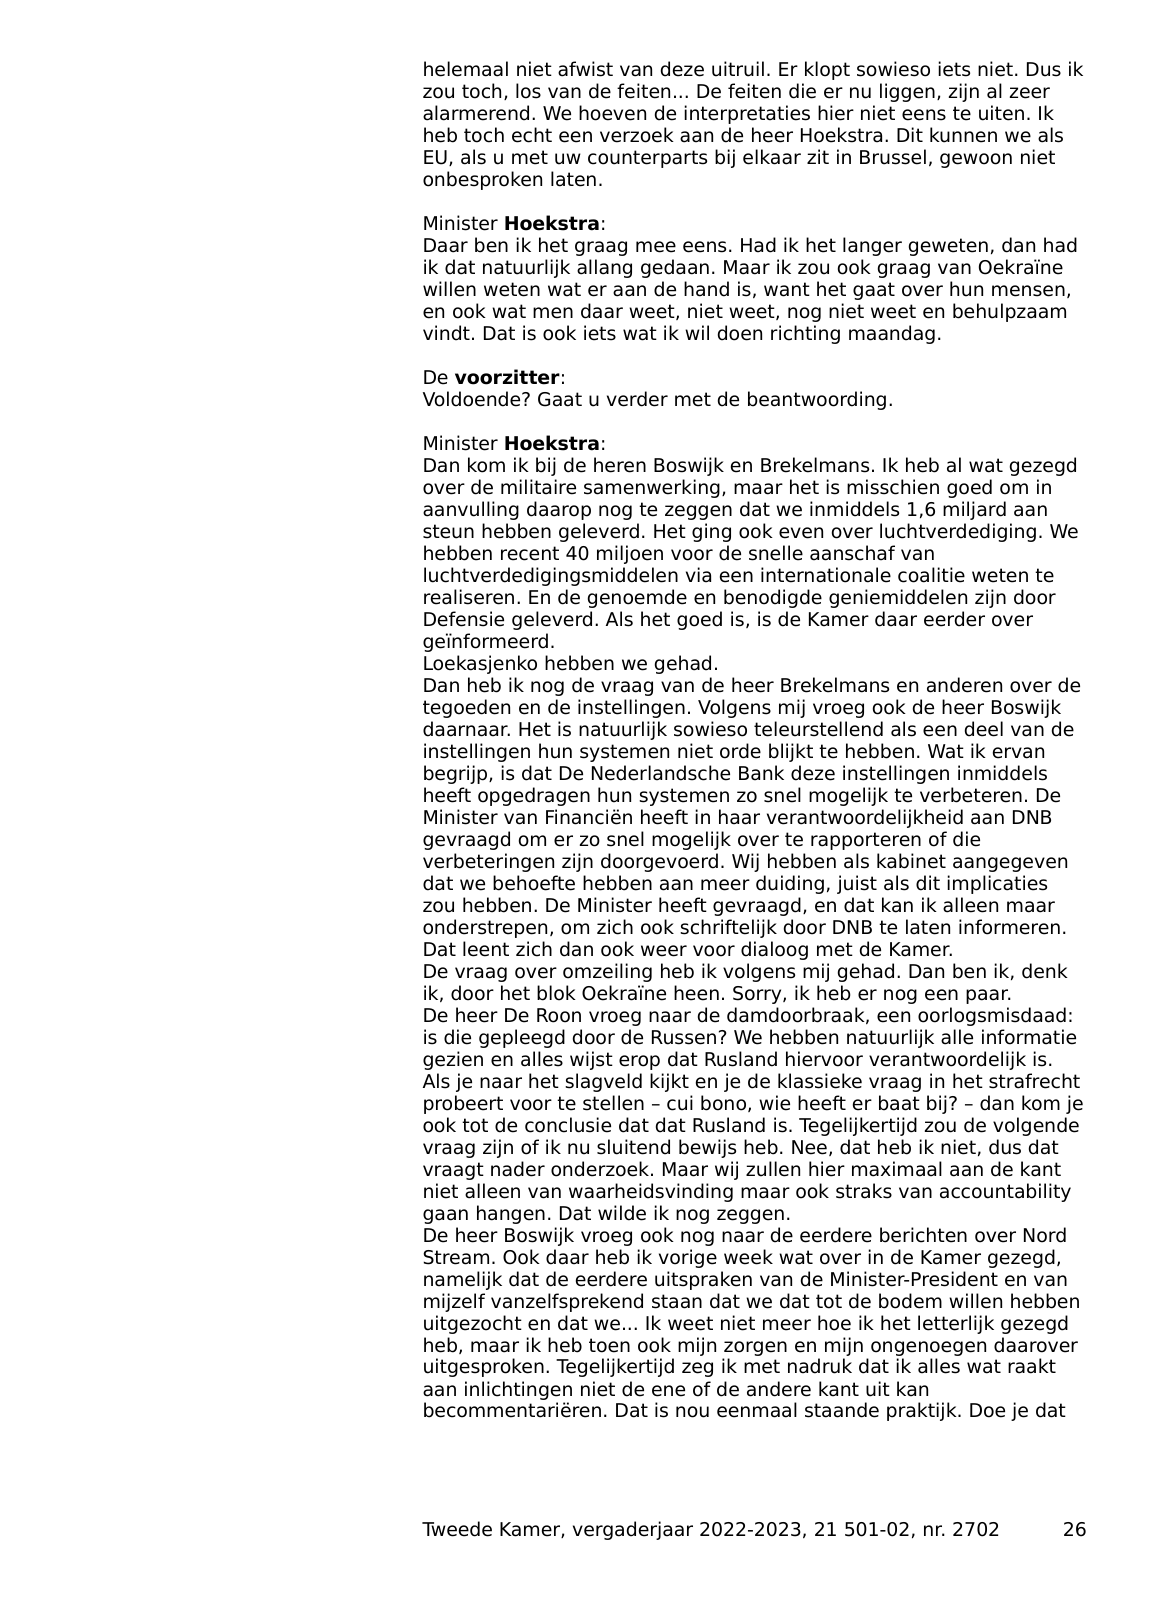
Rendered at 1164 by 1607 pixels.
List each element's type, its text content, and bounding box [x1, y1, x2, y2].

text De heer Boswijk vroeg ook nog naar de eerdere berichten over Nord Stream. Ook daar heb ik vorige week wat over in de Kamer gezegd, namelijk dat de eerdere uitspraken van de Minister-President en van mijzelf vanzelfsprekend staan dat we dat tot de bodem willen hebben uitgezocht en dat we... Ik weet niet meer hoe ik het letterlijk gezegd heb, maar ik heb toen ook mijn zorgen en mijn ongenoegen daarover uitgesproken. Tegelijkertijd zeg ik met nadruk dat ik alles wat raakt aan inlichtingen niet de ene of de andere kant uit kan becommentariëren. Dat is nou eenmaal staande praktijk. Doe je dat [422, 1224, 1087, 1422]
text Minister Hoekstra: [422, 213, 1087, 235]
text De voorzitter: [422, 367, 1087, 389]
text Voldoende? Gaat u verder met de beantwoording. [422, 389, 1087, 411]
text Minister Hoekstra: [422, 433, 1087, 455]
text Loekasjenko hebben we gehad. [422, 653, 1087, 675]
text De heer De Roon vroeg naar de damdoorbraak, een oorlogsmisdaad: is die gepleegd door de Russen? We hebben natuurlijk alle informatie gezien en alles wijst erop dat Rusland hiervoor verantwoordelijk is. Als je naar het slagveld kijkt en je de klassieke vraag in het strafrecht probeert voor te stellen – cui bono, wie heeft er baat bij? – dan kom je ook tot de conclusie dat dat Rusland is. Tegelijkertijd zou de volgende vraag zijn of ik nu sluitend bewijs heb. Nee, dat heb ik niet, dus dat vraagt nader onderzoek. Maar wij zullen hier maximaal aan de kant niet alleen van waarheidsvinding maar ook straks van accountability gaan hangen. Dat wilde ik nog zeggen. [422, 1005, 1087, 1224]
text Dan heb ik nog de vraag van de heer Brekelmans en anderen over de tegoeden en de instellingen. Volgens mij vroeg ook de heer Boswijk daarnaar. Het is natuurlijk sowieso teleurstellend als een deel van de instellingen hun systemen niet orde blijkt te hebben. Wat ik ervan begrijp, is dat De Nederlandsche Bank deze instellingen inmiddels heeft opgedragen hun systemen zo snel mogelijk te verbeteren. De Minister van Financiën heeft in haar verantwoordelijkheid aan DNB gevraagd om er zo snel mogelijk over te rapporteren of die verbeteringen zijn doorgevoerd. Wij hebben als kabinet aangegeven dat we behoefte hebben aan meer duiding, juist als dit implicaties zou hebben. De Minister heeft gevraagd, en dat kan ik alleen maar onderstrepen, om zich ook schriftelijk door DNB te laten informeren. Dat leent zich dan ook weer voor dialoog met de Kamer. [422, 675, 1087, 961]
text Dan kom ik bij de heren Boswijk en Brekelmans. Ik heb al wat gezegd over de militaire samenwerking, maar het is misschien goed om in aanvulling daarop nog te zeggen dat we inmiddels 1,6 miljard aan steun hebben geleverd. Het ging ook even over luchtverdediging. We hebben recent 40 miljoen voor de snelle aanschaf van luchtverdedigingsmiddelen via een internationale coalitie weten te realiseren. En de genoemde en benodigde geniemiddelen zijn door Defensie geleverd. Als het goed is, is de Kamer daar eerder over geïnformeerd. [422, 455, 1087, 653]
text De vraag over omzeiling heb ik volgens mij gehad. Dan ben ik, denk ik, door het blok Oekraïne heen. Sorry, ik heb er nog een paar. [422, 961, 1087, 1005]
text Daar ben ik het graag mee eens. Had ik het langer geweten, dan had ik dat natuurlijk allang gedaan. Maar ik zou ook graag van Oekraïne willen weten wat er aan de hand is, want het gaat over hun mensen, en ook wat men daar weet, niet weet, nog niet weet en behulpzaam vindt. Dat is ook iets wat ik wil doen richting maandag. [422, 235, 1087, 345]
text helemaal niet afwist van deze uitruil. Er klopt sowieso iets niet. Dus ik zou toch, los van de feiten... De feiten die er nu liggen, zijn al zeer alarmerend. We hoeven de interpretaties hier niet eens te uiten. Ik heb toch echt een verzoek aan de heer Hoekstra. Dit kunnen we als EU, als u met uw counterparts bij elkaar zit in Brussel, gewoon niet onbesproken laten. [422, 59, 1087, 191]
